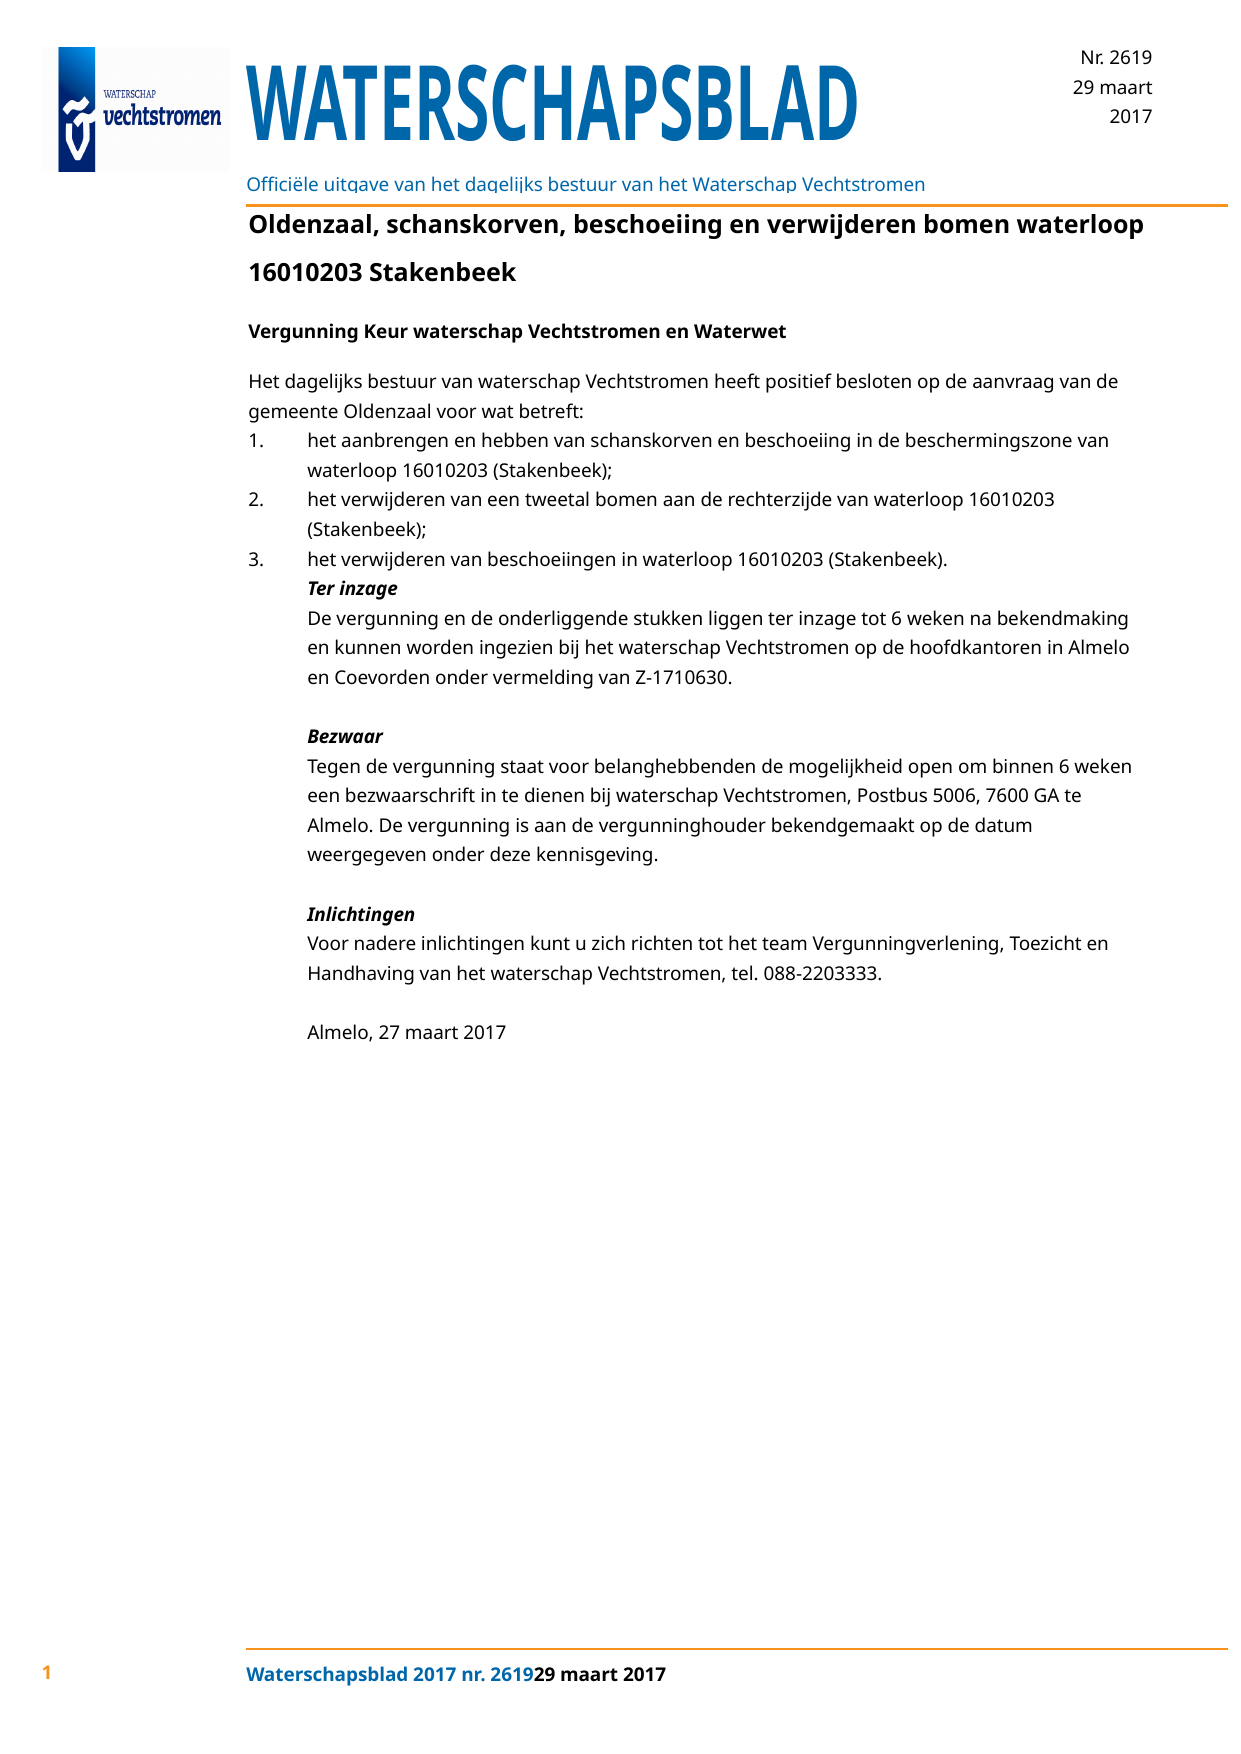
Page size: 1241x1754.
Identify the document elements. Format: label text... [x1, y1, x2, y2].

list het verwijderen van beschoeiingen in waterloop 16010203 (Stakenbeek). [248, 546, 1152, 572]
list Inlichtingen [248, 901, 1152, 927]
list Voor nadere inlichtingen kunt u zich richten tot het team Vergunningverlening, Toezicht en Handhaving van het waterschap Vechtstromen, tel. 088-2203333. [248, 930, 1152, 986]
list De vergunning en de onderliggende stukken liggen ter inzage tot 6 weken na bekendmaking en kunnen worden ingezien bij het waterschap Vechtstromen op de hoofdkantoren in Almelo en Coevorden onder vermelding van Z-1710630. [248, 605, 1152, 690]
list het verwijderen van een tweetal bomen aan de rechterzijde van waterloop 16010203 (Stakenbeek); [248, 487, 1152, 542]
picture [41, 47, 231, 172]
list het aanbrengen en hebben van schanskorven en beschoeiing in de beschermingszone van waterloop 16010203 (Stakenbeek); [248, 427, 1152, 483]
text Oldenzaal, schanskorven, beschoeiing en verwijderen bomen waterloop 16010203 Stakenbeek [248, 207, 1152, 288]
list Tegen de vergunning staat voor belanghebbenden de mogelijkheid open om binnen 6 weken een bezwaarschrift in te dienen bij waterschap Vechtstromen, Postbus 5006, 7600 GA te Almelo. De vergunning is aan de vergunninghouder bekendgemaakt op de datum weergegeven onder deze kennisgeving. [248, 753, 1152, 867]
list Bezwaar [248, 723, 1152, 749]
text Het dagelijks bestuur van waterschap Vechtstromen heeft positief besloten op de aanvraag van de gemeente Oldenzaal voor wat betreft: [248, 368, 1152, 424]
text Vergunning Keur waterschap Vechtstromen en Waterwet [248, 318, 1152, 344]
list Ter inzage [248, 575, 1152, 601]
list Almelo, 27 maart 2017 [248, 1019, 1152, 1045]
